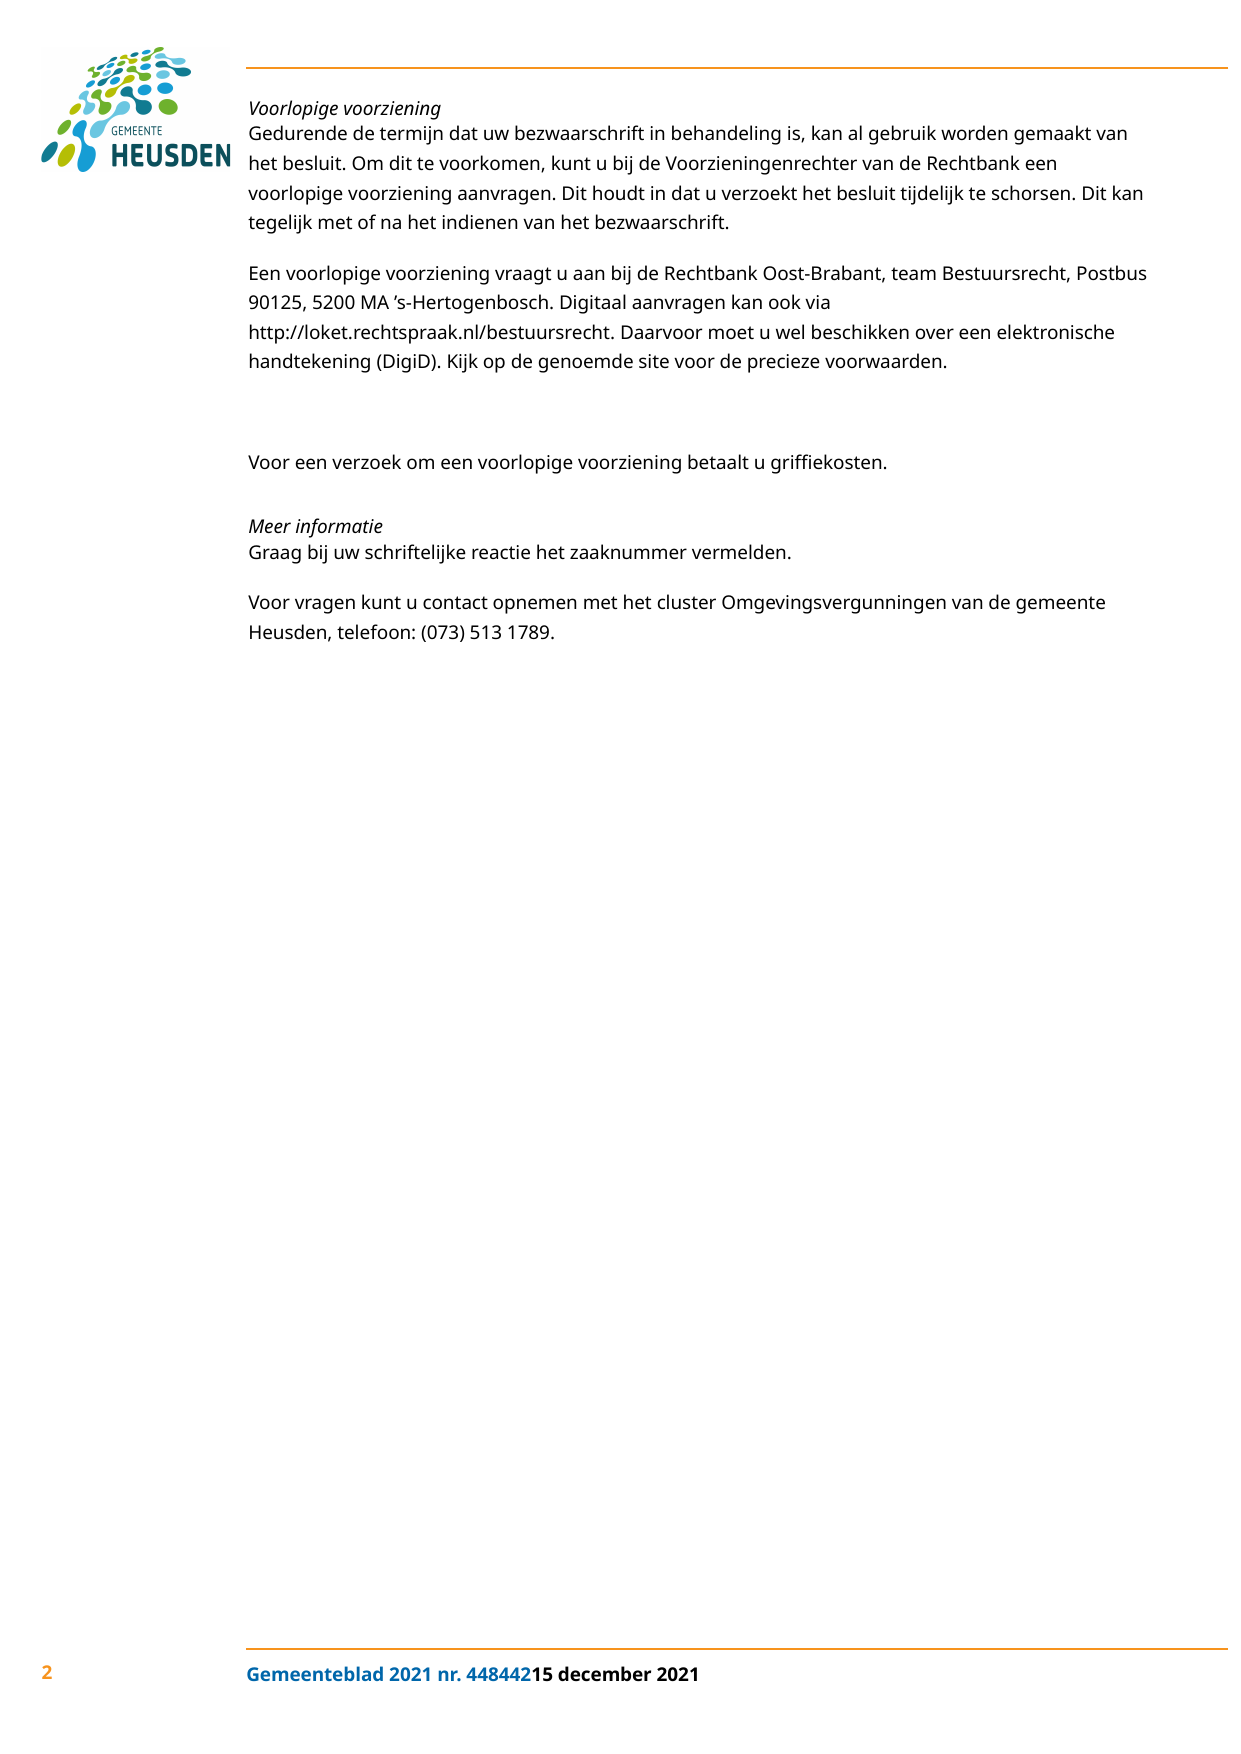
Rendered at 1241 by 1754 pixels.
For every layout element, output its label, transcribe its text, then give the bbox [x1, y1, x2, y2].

text Een voorlopige voorziening vraagt u aan bij de Rechtbank Oost-Brabant, team Bestuursrecht, Postbus 90125, 5200 MA ’s-Hertogenbosch. Digitaal aanvragen kan ook via http://loket.rechtspraak.nl/bestuursrecht. Daarvoor moet u wel beschikken over een elektronische handtekening (DigiD). Kijk op de genoemde site voor de precieze voorwaarden. [248, 260, 1152, 374]
text Voor vragen kunt u contact opnemen met het cluster Omgevingsvergunningen van de gemeente Heusden, telefoon: (073) 513 1789. [248, 589, 1152, 645]
text Gedurende de termijn dat uw bezwaarschrift in behandeling is, kan al gebruik worden gemaakt van het besluit. Om dit te voorkomen, kunt u bij de Voorzieningenrechter van de Rechtbank een voorlopige voorziening aanvragen. Dit houdt in dat u verzoekt het besluit tijdelijk te schorsen. Dit kan tegelijk met of na het indienen van het bezwaarschrift. [248, 121, 1152, 235]
picture [41, 47, 231, 172]
text Voorlopige voorziening [248, 95, 1152, 121]
text Voor een verzoek om een voorlopige voorziening betaalt u griffiekosten. [248, 449, 1152, 475]
text Meer informatie [248, 513, 1152, 539]
text Graag bij uw schriftelijke reactie het zaaknummer vermelden. [248, 539, 1152, 565]
